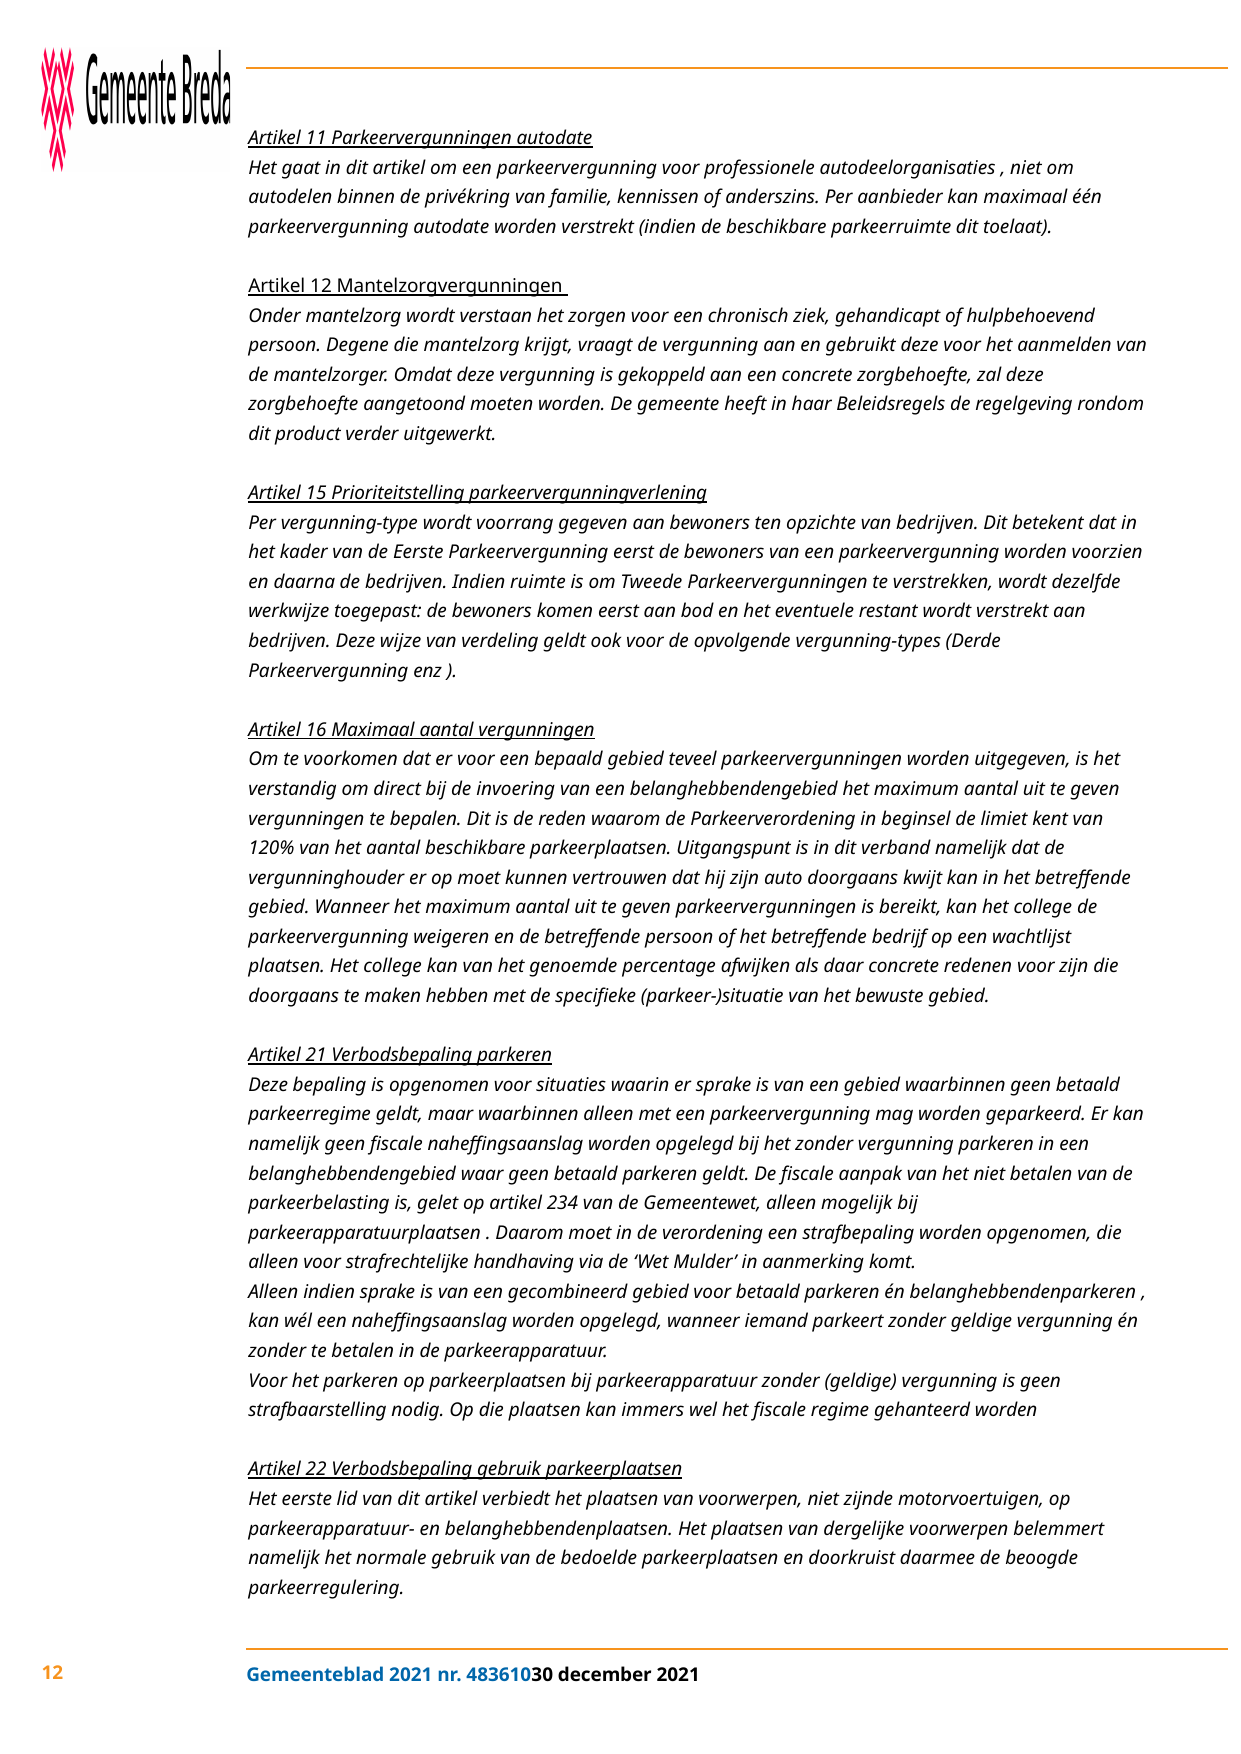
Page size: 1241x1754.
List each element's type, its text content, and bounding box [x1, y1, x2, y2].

text Artikel 12 Mantelzorgvergunningen [248, 272, 1152, 298]
text Per vergunning-type wordt voorrang gegeven aan bewoners ten opzichte van bedrijven. Dit betekent dat in het kader van de Eerste Parkeervergunning eerst de bewoners van een parkeervergunning worden voorzien en daarna de bedrijven. Indien ruimte is om Tweede Parkeervergunningen te verstrekken, wordt dezelfde werkwijze toegepast: de bewoners komen eerst aan bod en het eventuele restant wordt verstrekt aan bedrijven. Deze wijze van verdeling geldt ook voor de opvolgende vergunning-types (Derde Parkeervergunning enz ). [248, 509, 1152, 683]
text Artikel 16 Maximaal aantal vergunningen [248, 716, 1152, 742]
text Onder mantelzorg wordt verstaan het zorgen voor een chronisch ziek, gehandicapt of hulpbehoevend persoon. Degene die mantelzorg krijgt, vraagt de vergunning aan en gebruikt deze voor het aanmelden van de mantelzorger. Omdat deze vergunning is gekoppeld aan een concrete zorgbehoefte, zal deze zorgbehoefte aangetoond moeten worden. De gemeente heeft in haar Beleidsregels de regelgeving rondom dit product verder uitgewerkt. [248, 302, 1152, 446]
text Artikel 15 Prioriteitstelling parkeervergunningverlening [248, 479, 1152, 505]
picture [41, 47, 231, 172]
text Voor het parkeren op parkeerplaatsen bij parkeerapparatuur zonder (geldige) vergunning is geen strafbaarstelling nodig. Op die plaatsen kan immers wel het fiscale regime gehanteerd worden [248, 1367, 1152, 1422]
text Artikel 21 Verbodsbepaling parkeren [248, 1041, 1152, 1067]
text Artikel 22 Verbodsbepaling gebruik parkeerplaatsen [248, 1456, 1152, 1481]
text Het eerste lid van dit artikel verbiedt het plaatsen van voorwerpen, niet zijnde motorvoertuigen, op parkeerapparatuur- en belanghebbendenplaatsen. Het plaatsen van dergelijke voorwerpen belemmert namelijk het normale gebruik van de bedoelde parkeerplaatsen en doorkruist daarmee de beoogde parkeerregulering. [248, 1485, 1152, 1600]
text Alleen indien sprake is van een gecombineerd gebied voor betaald parkeren én belanghebbendenparkeren , kan wél een naheffingsaanslag worden opgelegd, wanneer iemand parkeert zonder geldige vergunning én zonder te betalen in de parkeerapparatuur. [248, 1278, 1152, 1363]
text Deze bepaling is opgenomen voor situaties waarin er sprake is van een gebied waarbinnen geen betaald parkeerregime geldt, maar waarbinnen alleen met een parkeervergunning mag worden geparkeerd. Er kan namelijk geen fiscale naheffingsaanslag worden opgelegd bij het zonder vergunning parkeren in een belanghebbendengebied waar geen betaald parkeren geldt. De fiscale aanpak van het niet betalen van de parkeerbelasting is, gelet op artikel 234 van de Gemeentewet, alleen mogelijk bij parkeerapparatuurplaatsen . Daarom moet in de verordening een strafbepaling worden opgenomen, die alleen voor strafrechtelijke handhaving via de ‘Wet Mulder’ in aanmerking komt. [248, 1071, 1152, 1274]
text Om te voorkomen dat er voor een bepaald gebied teveel parkeervergunningen worden uitgegeven, is het verstandig om direct bij de invoering van een belanghebbendengebied het maximum aantal uit te geven vergunningen te bepalen. Dit is de reden waarom de Parkeerverordening in beginsel de limiet kent van 120% van het aantal beschikbare parkeerplaatsen. Uitgangspunt is in dit verband namelijk dat de vergunninghouder er op moet kunnen vertrouwen dat hij zijn auto doorgaans kwijt kan in het betreffende gebied. Wanneer het maximum aantal uit te geven parkeervergunningen is bereikt, kan het college de parkeervergunning weigeren en de betreffende persoon of het betreffende bedrijf op een wachtlijst plaatsen. Het college kan van het genoemde percentage afwijken als daar concrete redenen voor zijn die doorgaans te maken hebben met de specifieke (parkeer-)situatie van het bewuste gebied. [248, 746, 1152, 1008]
text Het gaat in dit artikel om een parkeervergunning voor professionele autodeelorganisaties , niet om autodelen binnen de privékring van familie, kennissen of anderszins. Per aanbieder kan maximaal één parkeervergunning autodate worden verstrekt (indien de beschikbare parkeerruimte dit toelaat). [248, 154, 1152, 239]
text Artikel 11 Parkeervergunningen autodate [248, 124, 1152, 150]
